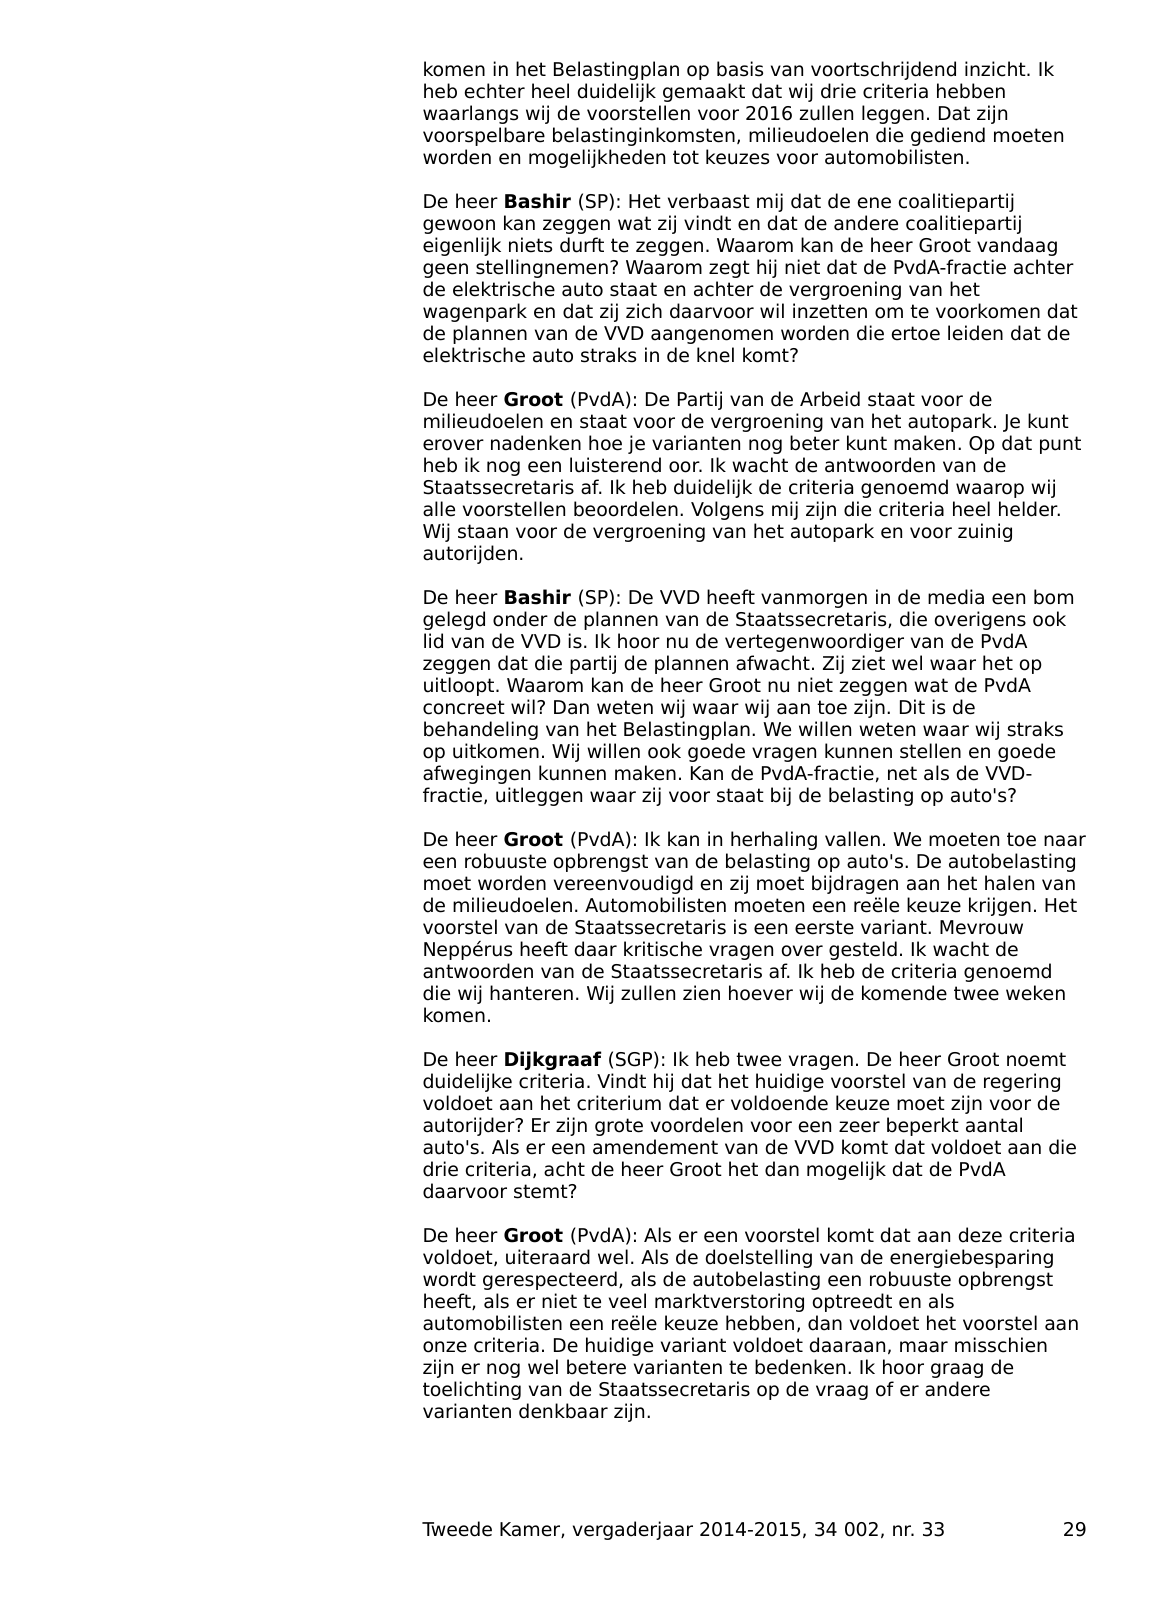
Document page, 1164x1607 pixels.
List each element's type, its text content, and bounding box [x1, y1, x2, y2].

text De heer Bashir (SP): De VVD heeft vanmorgen in de media een bom gelegd onder de plannen van de Staatssecretaris, die overigens ook lid van de VVD is. Ik hoor nu de vertegenwoordiger van de PvdA zeggen dat die partij de plannen afwacht. Zij ziet wel waar het op uitloopt. Waarom kan de heer Groot nu niet zeggen wat de PvdA concreet wil? Dan weten wij waar wij aan toe zijn. Dit is de behandeling van het Belastingplan. We willen weten waar wij straks op uitkomen. Wij willen ook goede vragen kunnen stellen en goede afwegingen kunnen maken. Kan de PvdA-fractie, net als de VVD-fractie, uitleggen waar zij voor staat bij de belasting op auto's? [422, 587, 1087, 807]
text komen in het Belastingplan op basis van voortschrijdend inzicht. Ik heb echter heel duidelijk gemaakt dat wij drie criteria hebben waarlangs wij de voorstellen voor 2016 zullen leggen. Dat zijn voorspelbare belastinginkomsten, milieudoelen die gediend moeten worden en mogelijkheden tot keuzes voor automobilisten. [422, 59, 1087, 169]
text De heer Bashir (SP): Het verbaast mij dat de ene coalitiepartij gewoon kan zeggen wat zij vindt en dat de andere coalitiepartij eigenlijk niets durft te zeggen. Waarom kan de heer Groot vandaag geen stellingnemen? Waarom zegt hij niet dat de PvdA-fractie achter de elektrische auto staat en achter de vergroening van het wagenpark en dat zij zich daarvoor wil inzetten om te voorkomen dat de plannen van de VVD aangenomen worden die ertoe leiden dat de elektrische auto straks in de knel komt? [422, 191, 1087, 367]
text De heer Groot (PvdA): De Partij van de Arbeid staat voor de milieudoelen en staat voor de vergroening van het autopark. Je kunt erover nadenken hoe je varianten nog beter kunt maken. Op dat punt heb ik nog een luisterend oor. Ik wacht de antwoorden van de Staatssecretaris af. Ik heb duidelijk de criteria genoemd waarop wij alle voorstellen beoordelen. Volgens mij zijn die criteria heel helder. Wij staan voor de vergroening van het autopark en voor zuinig autorijden. [422, 389, 1087, 565]
text De heer Groot (PvdA): Als er een voorstel komt dat aan deze criteria voldoet, uiteraard wel. Als de doelstelling van de energiebesparing wordt gerespecteerd, als de autobelasting een robuuste opbrengst heeft, als er niet te veel marktverstoring optreedt en als automobilisten een reële keuze hebben, dan voldoet het voorstel aan onze criteria. De huidige variant voldoet daaraan, maar misschien zijn er nog wel betere varianten te bedenken. Ik hoor graag de toelichting van de Staatssecretaris op de vraag of er andere varianten denkbaar zijn. [422, 1225, 1087, 1423]
text De heer Dijkgraaf (SGP): Ik heb twee vragen. De heer Groot noemt duidelijke criteria. Vindt hij dat het huidige voorstel van de regering voldoet aan het criterium dat er voldoende keuze moet zijn voor de autorijder? Er zijn grote voordelen voor een zeer beperkt aantal auto's. Als er een amendement van de VVD komt dat voldoet aan die drie criteria, acht de heer Groot het dan mogelijk dat de PvdA daarvoor stemt? [422, 1049, 1087, 1203]
text De heer Groot (PvdA): Ik kan in herhaling vallen. We moeten toe naar een robuuste opbrengst van de belasting op auto's. De autobelasting moet worden vereenvoudigd en zij moet bijdragen aan het halen van de milieudoelen. Automobilisten moeten een reële keuze krijgen. Het voorstel van de Staatssecretaris is een eerste variant. Mevrouw Neppérus heeft daar kritische vragen over gesteld. Ik wacht de antwoorden van de Staatssecretaris af. Ik heb de criteria genoemd die wij hanteren. Wij zullen zien hoever wij de komende twee weken komen. [422, 829, 1087, 1027]
